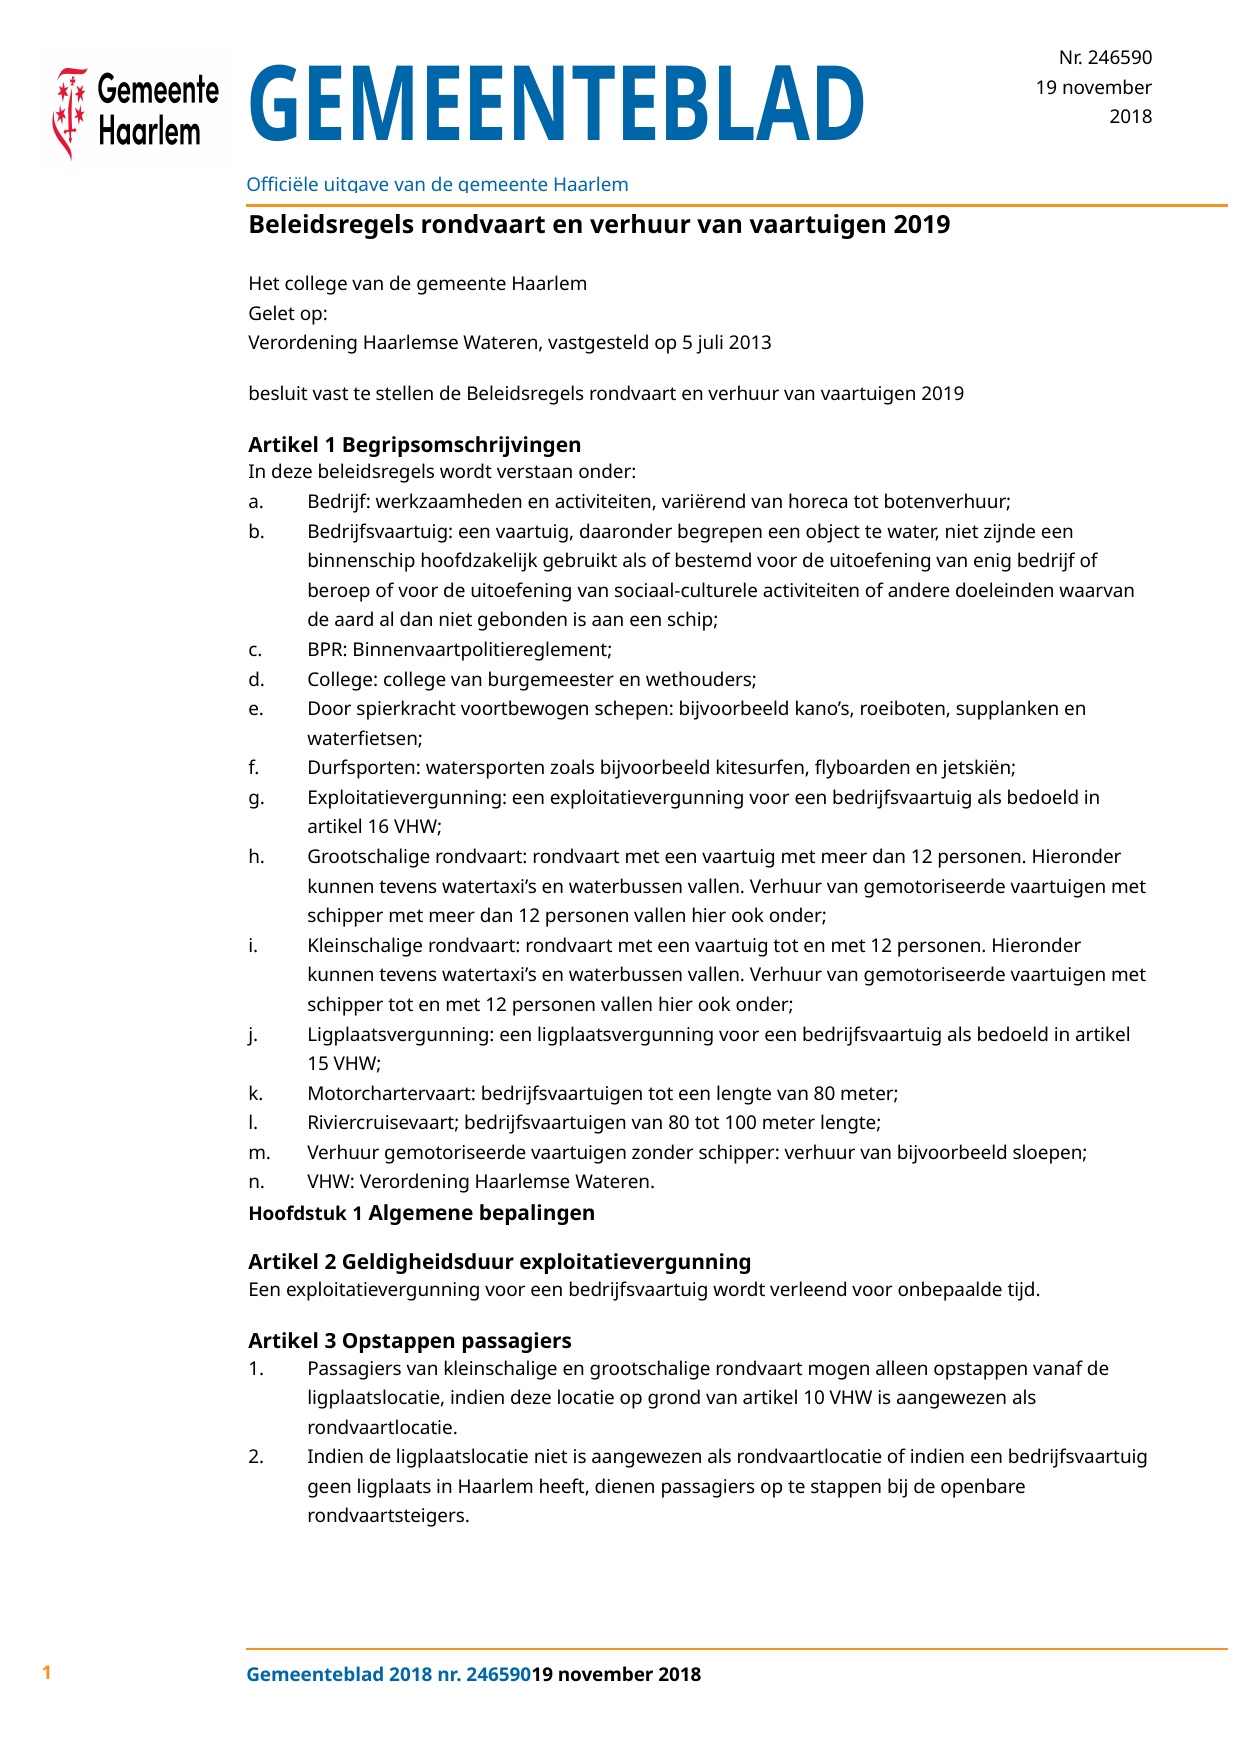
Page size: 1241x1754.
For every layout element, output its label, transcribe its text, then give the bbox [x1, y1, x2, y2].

list Bedrijf: werkzaamheden en activiteiten, variërend van horeca tot botenverhuur; [248, 488, 1152, 514]
text Verordening Haarlemse Wateren, vastgesteld op 5 juli 2013 [248, 329, 1152, 355]
text Een exploitatievergunning voor een bedrijfsvaartuig wordt verleend voor onbepaalde tijd. [248, 1276, 1152, 1302]
text besluit vast te stellen de Beleidsregels rondvaart en verhuur van vaartuigen 2019 [248, 380, 1152, 406]
list Motorchartervaart: bedrijfsvaartuigen tot een lengte van 80 meter; [248, 1080, 1152, 1106]
list Kleinschalige rondvaart: rondvaart met een vaartuig tot en met 12 personen. Hieronder kunnen tevens watertaxi’s en waterbussen vallen. Verhuur van gemotoriseerde vaartuigen met schipper tot en met 12 personen vallen hier ook onder; [248, 932, 1152, 1017]
list Indien de ligplaatslocatie niet is aangewezen als rondvaartlocatie of indien een bedrijfsvaartuig geen ligplaats in Haarlem heeft, dienen passagiers op te stappen bij de openbare rondvaartsteigers. [248, 1443, 1152, 1528]
list Exploitatievergunning: een exploitatievergunning voor een bedrijfsvaartuig als bedoeld in artikel 16 VHW; [248, 784, 1152, 839]
list College: college van burgemeester en wethouders; [248, 666, 1152, 691]
text In deze beleidsregels wordt verstaan onder: [248, 459, 1152, 484]
text Artikel 3 Opstappen passagiers [248, 1326, 1152, 1355]
list BPR: Binnenvaartpolitiereglement; [248, 636, 1152, 662]
list Bedrijfsvaartuig: een vaartuig, daaronder begrepen een object te water, niet zijnde een binnenschip hoofdzakelijk gebruikt als of bestemd voor de uitoefening van enig bedrijf of beroep of voor de uitoefening van sociaal-culturele activiteiten of andere doeleinden waarvan de aard al dan niet gebonden is aan een schip; [248, 518, 1152, 632]
text Gelet op: [248, 300, 1152, 326]
text Hoofdstuk 1 Algemene bepalingen [248, 1198, 1152, 1227]
list Door spierkracht voortbewogen schepen: bijvoorbeeld kano’s, roeiboten, supplanken en waterfietsen; [248, 695, 1152, 751]
list VHW: Verordening Haarlemse Wateren. [248, 1169, 1152, 1194]
list Verhuur gemotoriseerde vaartuigen zonder schipper: verhuur van bijvoorbeeld sloepen; [248, 1139, 1152, 1165]
list Grootschalige rondvaart: rondvaart met een vaartuig met meer dan 12 personen. Hieronder kunnen tevens watertaxi’s en waterbussen vallen. Verhuur van gemotoriseerde vaartuigen met schipper met meer dan 12 personen vallen hier ook onder; [248, 843, 1152, 928]
list Riviercruisevaart; bedrijfsvaartuigen van 80 tot 100 meter lengte; [248, 1109, 1152, 1135]
list Passagiers van kleinschalige en grootschalige rondvaart mogen alleen opstappen vanaf de ligplaatslocatie, indien deze locatie op grond van artikel 10 VHW is aangewezen als rondvaartlocatie. [248, 1355, 1152, 1440]
picture [41, 47, 231, 172]
text Beleidsregels rondvaart en verhuur van vaartuigen 2019 [248, 207, 1152, 241]
text Artikel 1 Begripsomschrijvingen [248, 430, 1152, 459]
list Ligplaatsvergunning: een ligplaatsvergunning voor een bedrijfsvaartuig als bedoeld in artikel 15 VHW; [248, 1021, 1152, 1076]
text Artikel 2 Geldigheidsduur exploitatievergunning [248, 1247, 1152, 1276]
list Durfsporten: watersporten zoals bijvoorbeeld kitesurfen, flyboarden en jetskiën; [248, 754, 1152, 780]
text Het college van de gemeente Haarlem [248, 270, 1152, 296]
